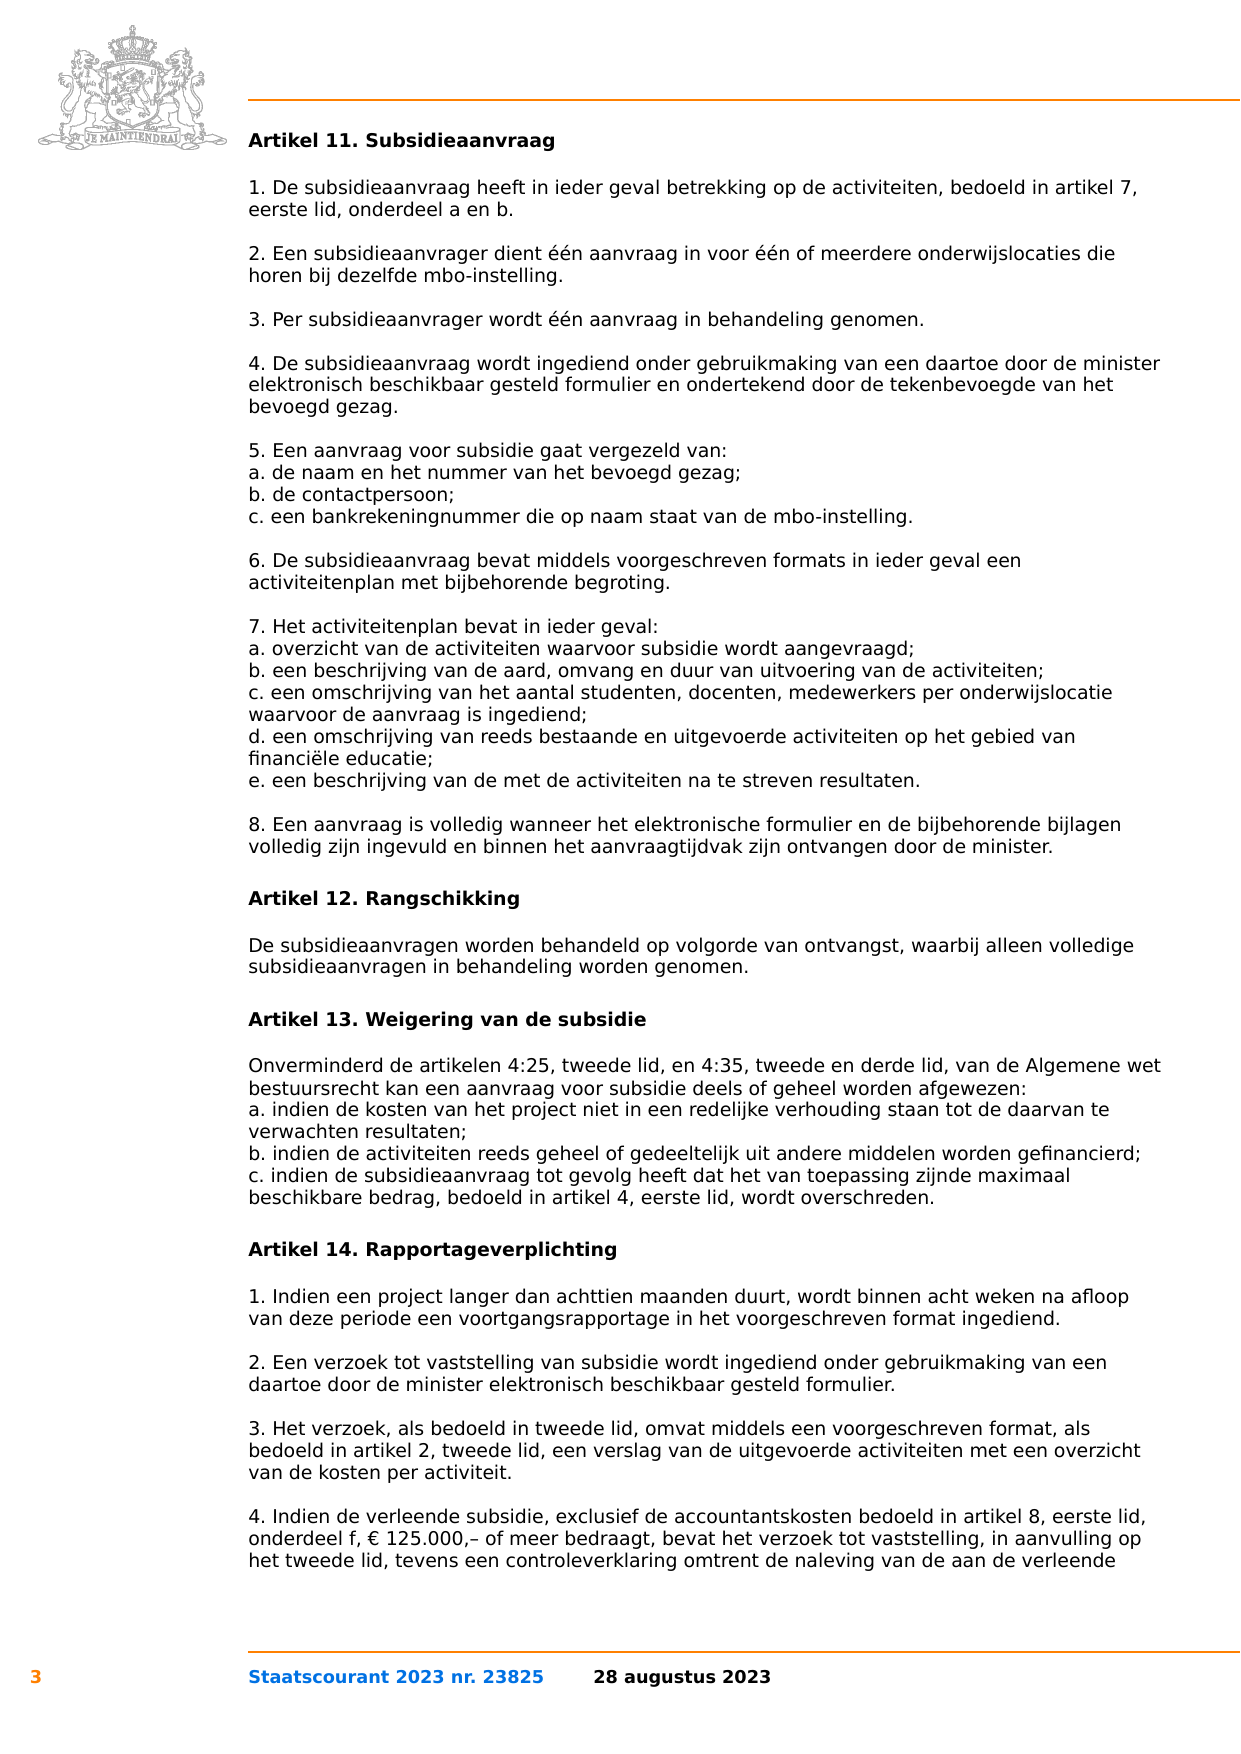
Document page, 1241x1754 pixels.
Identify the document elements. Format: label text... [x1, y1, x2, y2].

text 1. De subsidieaanvraag heeft in ieder geval betrekking op de activiteiten, bedoeld in artikel 7, eerste lid, onderdeel a en b. [248, 177, 1163, 221]
picture [38, 25, 227, 150]
text 3. Per subsidieaanvrager wordt één aanvraag in behandeling genomen. [248, 308, 1163, 331]
text a. de naam en het nummer van het bevoegd gezag; [248, 462, 1163, 484]
text 2. Een verzoek tot vaststelling van subsidie wordt ingediend onder gebruikmaking van een daartoe door de minister elektronisch beschikbaar gesteld formulier. [248, 1352, 1163, 1396]
text b. indien de activiteiten reeds geheel of gedeeltelijk uit andere middelen worden gefinancierd; [248, 1143, 1163, 1165]
text b. de contactpersoon; [248, 484, 1163, 506]
text 5. Een aanvraag voor subsidie gaat vergezeld van: [248, 440, 1163, 462]
text 6. De subsidieaanvraag bevat middels voorgeschreven formats in ieder geval een activiteitenplan met bijbehorende begroting. [248, 550, 1163, 594]
text 7. Het activiteitenplan bevat in ieder geval: [248, 616, 1163, 638]
subtitle Artikel 14. Rapportageverplichting [248, 1239, 1163, 1261]
text 4. De subsidieaanvraag wordt ingediend onder gebruikmaking van een daartoe door de minister elektronisch beschikbaar gesteld formulier en ondertekend door de tekenbevoegde van het bevoegd gezag. [248, 352, 1163, 418]
text 2. Een subsidieaanvrager dient één aanvraag in voor één of meerdere onderwijslocaties die horen bij dezelfde mbo-instelling. [248, 243, 1163, 287]
text b. een beschrijving van de aard, omvang en duur van uitvoering van de activiteiten; [248, 660, 1163, 682]
text c. een bankrekeningnummer die op naam staat van de mbo-instelling. [248, 506, 1163, 528]
text Onverminderd de artikelen 4:25, tweede lid, en 4:35, tweede en derde lid, van de Algemene wet bestuursrecht kan een aanvraag voor subsidie deels of geheel worden afgewezen: [248, 1055, 1163, 1099]
subtitle Artikel 13. Weigering van de subsidie [248, 1008, 1163, 1030]
text 3. Het verzoek, als bedoeld in tweede lid, omvat middels een voorgeschreven format, als bedoeld in artikel 2, tweede lid, een verslag van de uitgevoerde activiteiten met een overzicht van de kosten per activiteit. [248, 1418, 1163, 1484]
text De subsidieaanvragen worden behandeld op volgorde van ontvangst, waarbij alleen volledige subsidieaanvragen in behandeling worden genomen. [248, 934, 1163, 978]
text c. indien de subsidieaanvraag tot gevolg heeft dat het van toepassing zijnde maximaal beschikbare bedrag, bedoeld in artikel 4, eerste lid, wordt overschreden. [248, 1165, 1163, 1209]
text a. indien de kosten van het project niet in een redelijke verhouding staan tot de daarvan te verwachten resultaten; [248, 1099, 1163, 1143]
subtitle Artikel 11. Subsidieaanvraag [248, 130, 1163, 152]
text 1. Indien een project langer dan achttien maanden duurt, wordt binnen acht weken na afloop van deze periode een voortgangsrapportage in het voorgeschreven format ingediend. [248, 1286, 1163, 1330]
text c. een omschrijving van het aantal studenten, docenten, medewerkers per onderwijslocatie waarvoor de aanvraag is ingediend; [248, 682, 1163, 726]
text 8. Een aanvraag is volledig wanneer het elektronische formulier en de bijbehorende bijlagen volledig zijn ingevuld en binnen het aanvraagtijdvak zijn ontvangen door de minister. [248, 813, 1163, 857]
text a. overzicht van de activiteiten waarvoor subsidie wordt aangevraagd; [248, 638, 1163, 660]
subtitle Artikel 12. Rangschikking [248, 887, 1163, 909]
text e. een beschrijving van de met de activiteiten na te streven resultaten. [248, 770, 1163, 792]
text d. een omschrijving van reeds bestaande en uitgevoerde activiteiten op het gebied van financiële educatie; [248, 726, 1163, 770]
text 4. Indien de verleende subsidie, exclusief de accountantskosten bedoeld in artikel 8, eerste lid, onderdeel f, € 125.000,– of meer bedraagt, bevat het verzoek tot vaststelling, in aanvulling op het tweede lid, tevens een controleverklaring omtrent de naleving van de aan de verleende [248, 1506, 1163, 1572]
